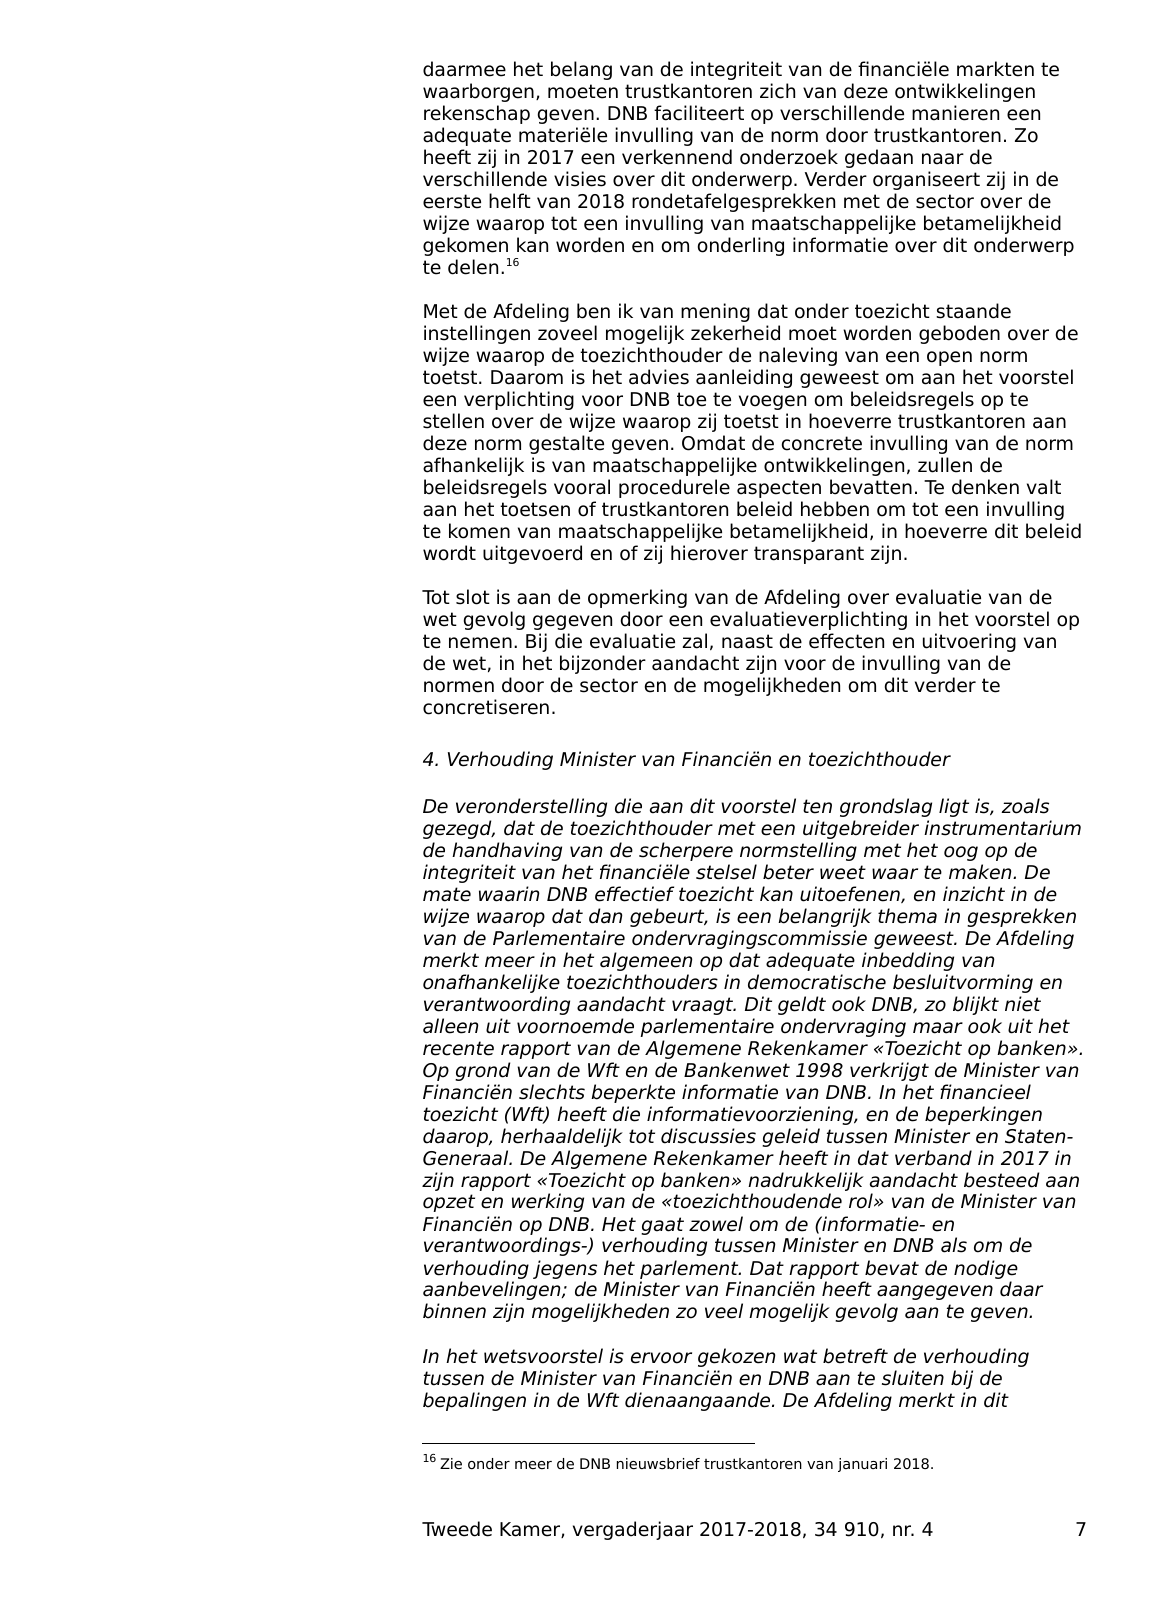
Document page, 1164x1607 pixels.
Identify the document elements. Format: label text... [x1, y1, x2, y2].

text Met de Afdeling ben ik van mening dat onder toezicht staande instellingen zoveel mogelijk zekerheid moet worden geboden over de wijze waarop de toezichthouder de naleving van een open norm toetst. Daarom is het advies aanleiding geweest om aan het voorstel een verplichting voor DNB toe te voegen om beleidsregels op te stellen over de wijze waarop zij toetst in hoeverre trustkantoren aan deze norm gestalte geven. Omdat de concrete invulling van de norm afhankelijk is van maatschappelijke ontwikkelingen, zullen de beleidsregels vooral procedurele aspecten bevatten. Te denken valt aan het toetsen of trustkantoren beleid hebben om tot een invulling te komen van maatschappelijke betamelijkheid, in hoeverre dit beleid wordt uitgevoerd en of zij hierover transparant zijn. [422, 301, 1087, 565]
text De veronderstelling die aan dit voorstel ten grondslag ligt is, zoals gezegd, dat de toezichthouder met een uitgebreider instrumentarium de handhaving van de scherpere normstelling met het oog op de integriteit van het financiële stelsel beter weet waar te maken. De mate waarin DNB effectief toezicht kan uitoefenen, en inzicht in de wijze waarop dat dan gebeurt, is een belangrijk thema in gesprekken van de Parlementaire ondervragingscommissie geweest. De Afdeling merkt meer in het algemeen op dat adequate inbedding van onafhankelijke toezichthouders in democratische besluitvorming en verantwoording aandacht vraagt. Dit geldt ook DNB, zo blijkt niet alleen uit voornoemde parlementaire ondervraging maar ook uit het recente rapport van de Algemene Rekenkamer «Toezicht op banken». Op grond van de Wft en de Bankenwet 1998 verkrijgt de Minister van Financiën slechts beperkte informatie van DNB. In het financieel toezicht (Wft) heeft die informatievoorziening, en de beperkingen daarop, herhaaldelijk tot discussies geleid tussen Minister en Staten-Generaal. De Algemene Rekenkamer heeft in dat verband in 2017 in zijn rapport «Toezicht op banken» nadrukkelijk aandacht besteed aan opzet en werking van de «toezichthoudende rol» van de Minister van Financiën op DNB. Het gaat zowel om de (informatie- en verantwoordings-) verhouding tussen Minister en DNB als om de verhouding jegens het parlement. Dat rapport bevat de nodige aanbevelingen; de Minister van Financiën heeft aangegeven daar binnen zijn mogelijkheden zo veel mogelijk gevolg aan te geven. [422, 796, 1087, 1323]
text Zie onder meer de DNB nieuwsbrief trustkantoren van januari 2018. [422, 1452, 1087, 1474]
text In het wetsvoorstel is ervoor gekozen wat betreft de verhouding tussen de Minister van Financiën en DNB aan te sluiten bij de bepalingen in de Wft dienaangaande. De Afdeling merkt in dit [422, 1346, 1087, 1411]
subtitle 4. Verhouding Minister van Financiën en toezichthouder [422, 749, 1087, 771]
text daarmee het belang van de integriteit van de financiële markten te waarborgen, moeten trustkantoren zich van deze ontwikkelingen rekenschap geven. DNB faciliteert op verschillende manieren een adequate materiële invulling van de norm door trustkantoren. Zo heeft zij in 2017 een verkennend onderzoek gedaan naar de verschillende visies over dit onderwerp. Verder organiseert zij in de eerste helft van 2018 rondetafelgesprekken met de sector over de wijze waarop tot een invulling van maatschappelijke betamelijkheid gekomen kan worden en om onderling informatie over dit onderwerp te delen. [422, 59, 1087, 279]
text Tot slot is aan de opmerking van de Afdeling over evaluatie van de wet gevolg gegeven door een evaluatieverplichting in het voorstel op te nemen. Bij die evaluatie zal, naast de effecten en uitvoering van de wet, in het bijzonder aandacht zijn voor de invulling van de normen door de sector en de mogelijkheden om dit verder te concretiseren. [422, 587, 1087, 719]
